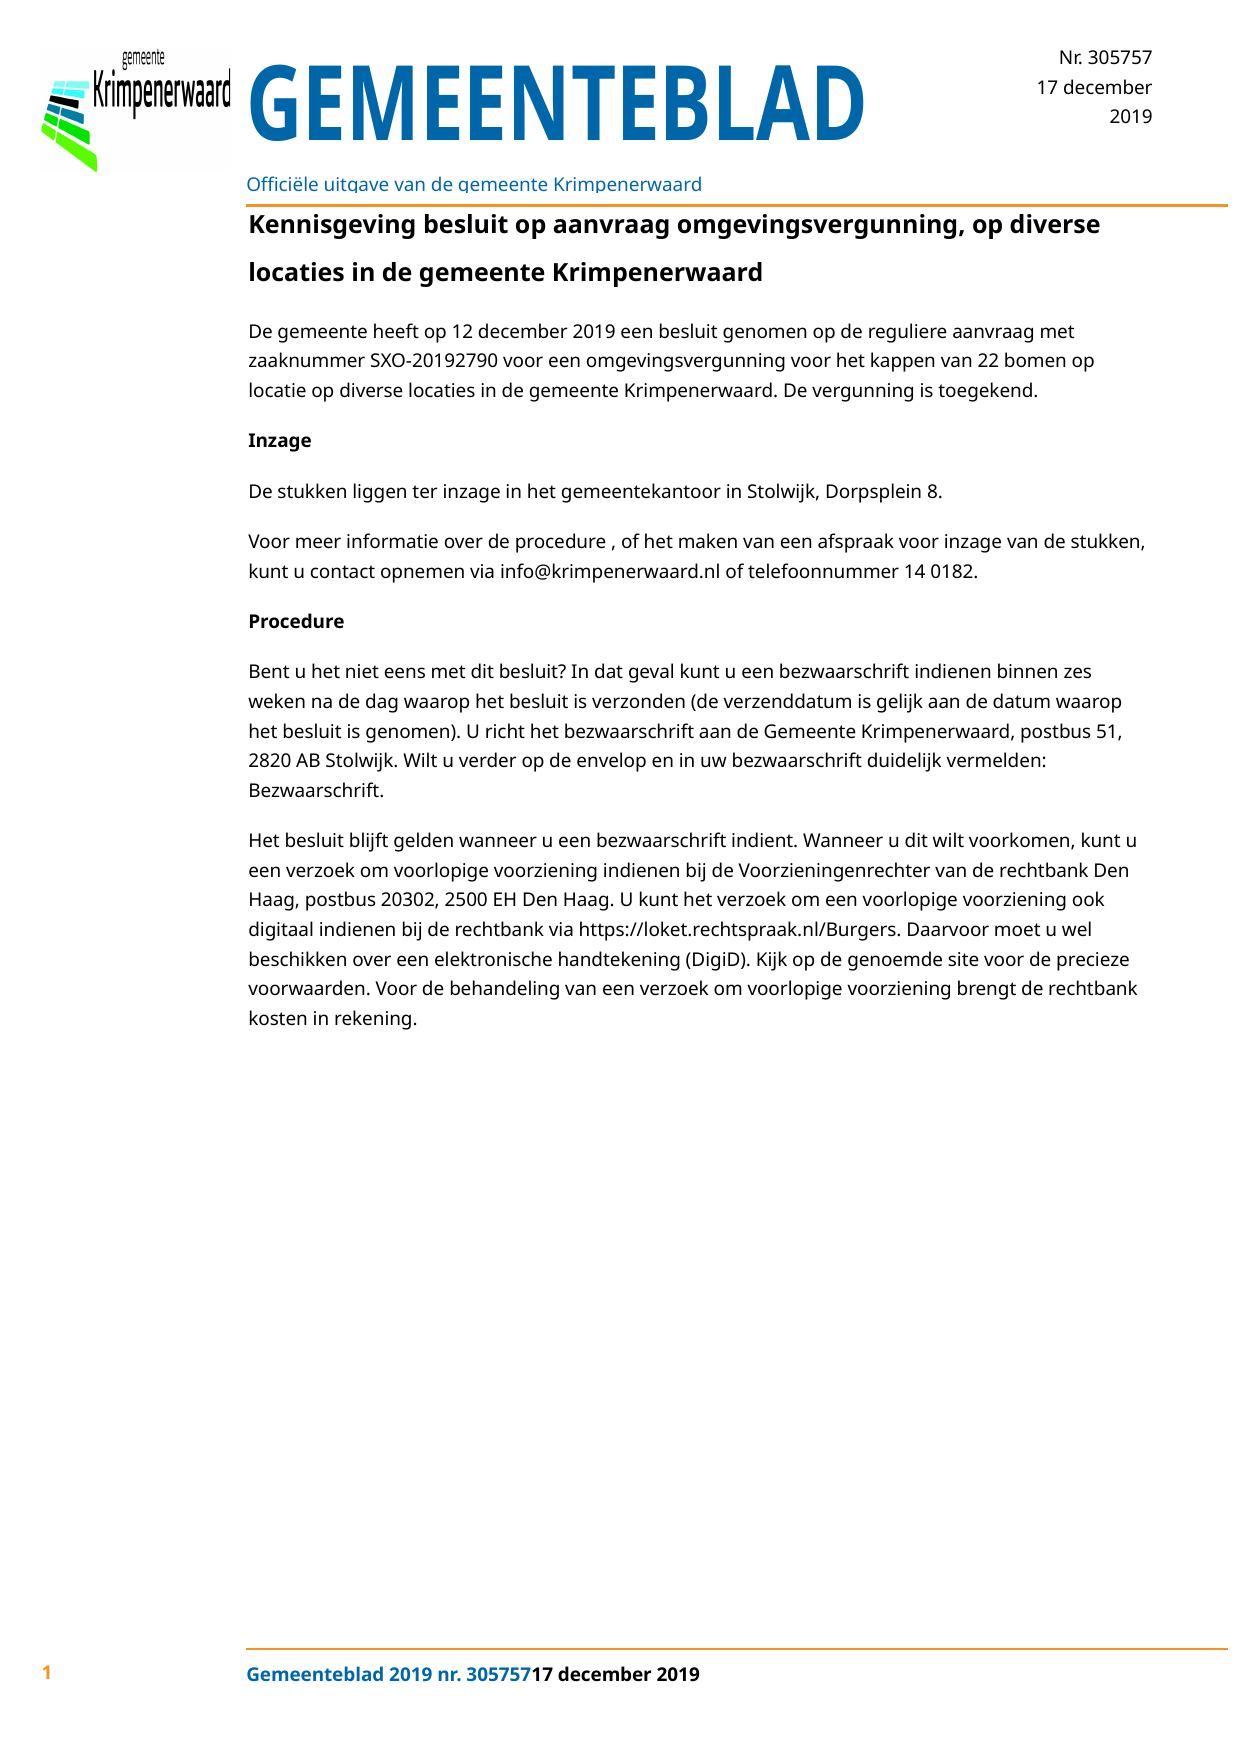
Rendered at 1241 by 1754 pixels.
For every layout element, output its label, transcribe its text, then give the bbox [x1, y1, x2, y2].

text De gemeente heeft op 12 december 2019 een besluit genomen op de reguliere aanvraag met zaaknummer SXO-20192790 voor een omgevingsvergunning voor het kappen van 22 bomen op locatie op diverse locaties in de gemeente Krimpenerwaard. De vergunning is toegekend. [248, 318, 1152, 403]
text Bent u het niet eens met dit besluit? In dat geval kunt u een bezwaarschrift indienen binnen zes weken na de dag waarop het besluit is verzonden (de verzenddatum is gelijk aan de datum waarop het besluit is genomen). U richt het bezwaarschrift aan de Gemeente Krimpenerwaard, postbus 51, 2820 AB Stolwijk. Wilt u verder op de envelop en in uw bezwaarschrift duidelijk vermelden: Bezwaarschrift. [248, 659, 1152, 803]
text Procedure [248, 608, 1152, 634]
text Inzage [248, 427, 1152, 453]
text Het besluit blijft gelden wanneer u een bezwaarschrift indient. Wanneer u dit wilt voorkomen, kunt u een verzoek om voorlopige voorziening indienen bij de Voorzieningenrechter van de rechtbank Den Haag, postbus 20302, 2500 EH Den Haag. U kunt het verzoek om een voorlopige voorziening ook digitaal indienen bij de rechtbank via https://loket.rechtspraak.nl/Burgers. Daarvoor moet u wel beschikken over een elektronische handtekening (DigiD). Kijk op de genoemde site voor de precieze voorwaarden. Voor de behandeling van een verzoek om voorlopige voorziening brengt de rechtbank kosten in rekening. [248, 827, 1152, 1031]
text De stukken liggen ter inzage in het gemeentekantoor in Stolwijk, Dorpsplein 8. [248, 478, 1152, 504]
text Kennisgeving besluit op aanvraag omgevingsvergunning, op diverse locaties in de gemeente Krimpenerwaard [248, 207, 1152, 288]
text Voor meer informatie over de procedure , of het maken van een afspraak voor inzage van de stukken, kunt u contact opnemen via info@krimpenerwaard.nl of telefoonnummer 14 0182. [248, 528, 1152, 584]
picture [41, 47, 231, 172]
